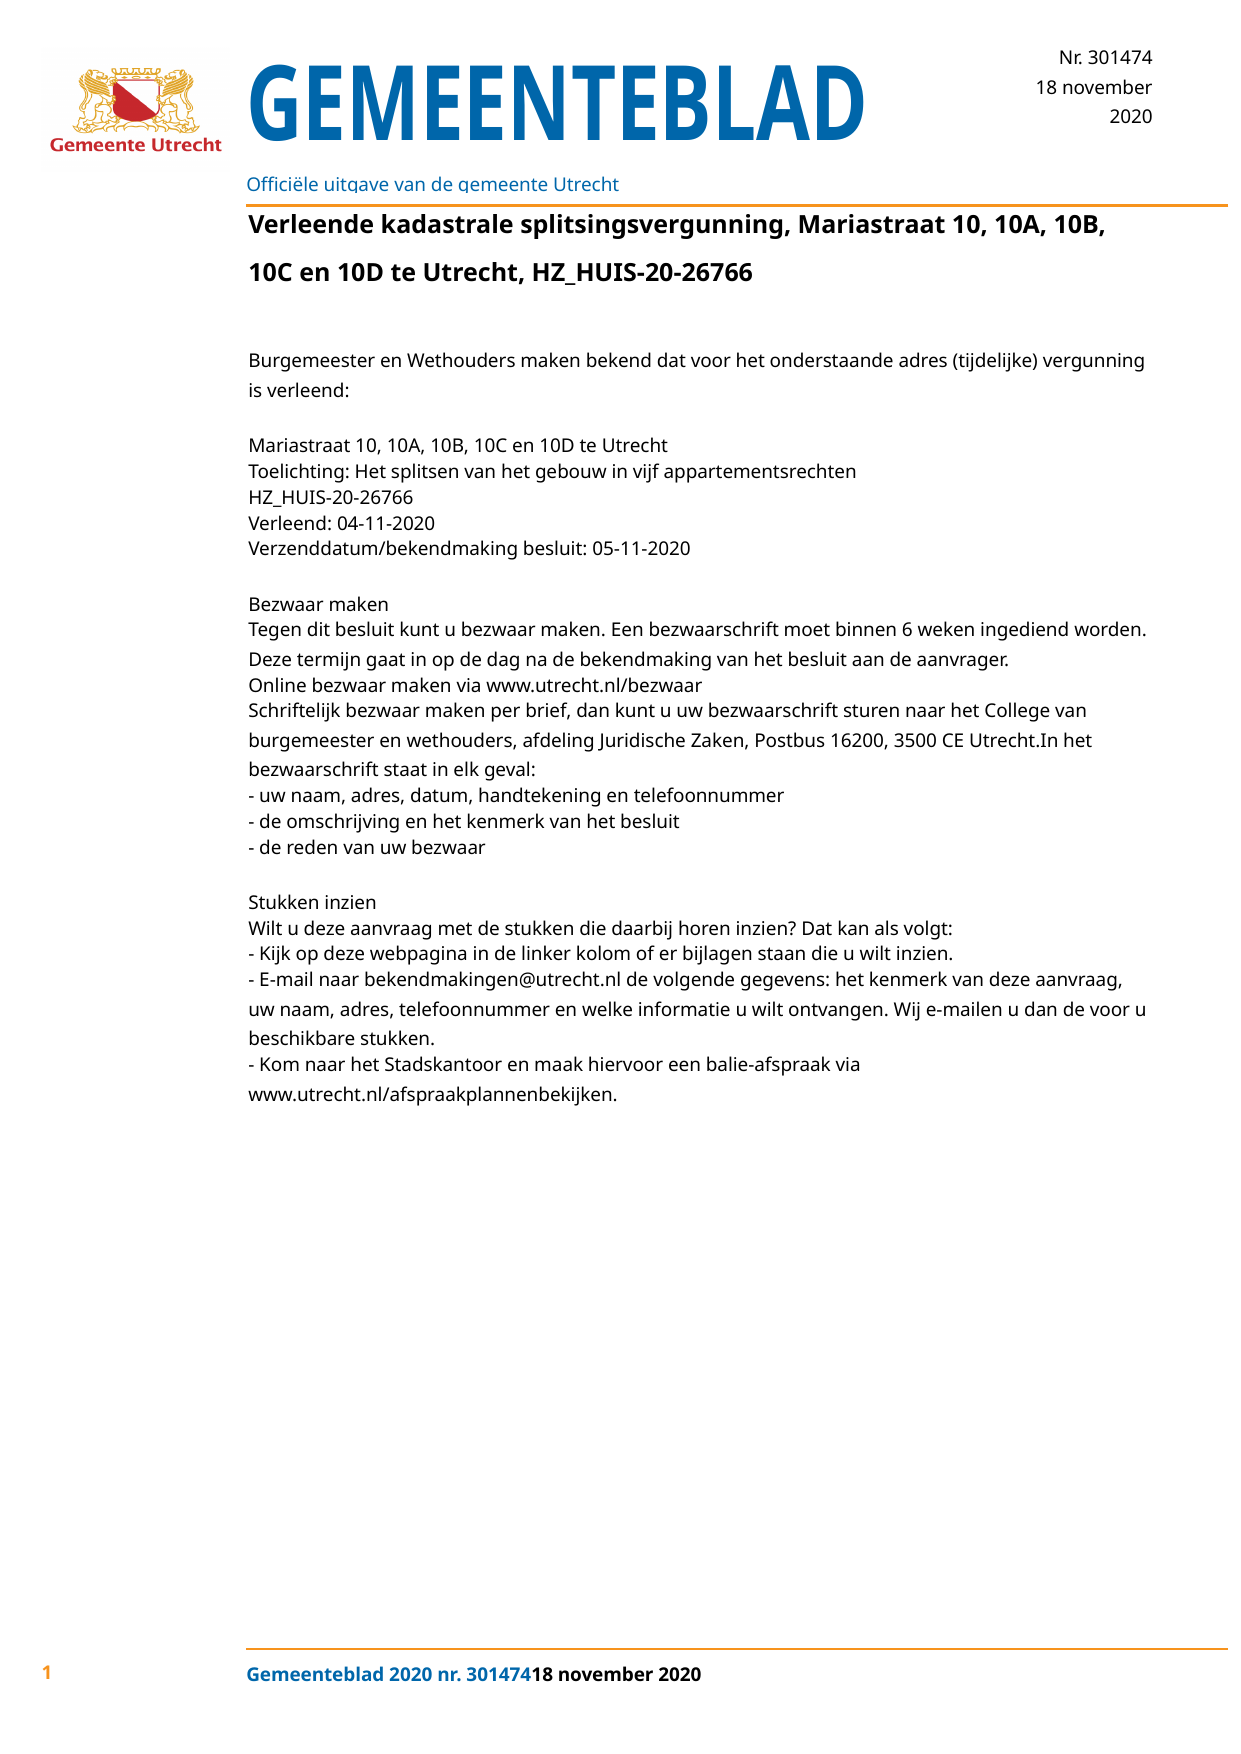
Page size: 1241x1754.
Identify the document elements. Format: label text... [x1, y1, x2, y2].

table_cell - de reden van uw bezwaar [248, 834, 1152, 889]
picture [41, 47, 231, 172]
table_cell Tegen dit besluit kunt u bezwaar maken. Een bezwaarschrift moet binnen 6 weken ingediend worden. Deze termijn gaat in op de dag na de bekendmaking van het besluit aan de aanvrager. [248, 616, 1152, 672]
table_cell Mariastraat 10, 10A, 10B, 10C en 10D te Utrecht [248, 433, 1152, 458]
table_cell Online bezwaar maken via www.utrecht.nl/bezwaar [248, 672, 1152, 697]
table_cell - E-mail naar bekendmakingen@utrecht.nl de volgende gegevens: het kenmerk van deze aanvraag, uw naam, adres, telefoonnummer en welke informatie u wilt ontvangen. Wij e-mailen u dan de voor u beschikbare stukken. [248, 966, 1152, 1051]
table_cell Stukken inzien [248, 889, 1152, 915]
table_cell Schriftelijk bezwaar maken per brief, dan kunt u uw bezwaarschrift sturen naar het College van burgemeester en wethouders, afdeling Juridische Zaken, Postbus 16200, 3500 CE Utrecht.In het bezwaarschrift staat in elk geval: [248, 698, 1152, 782]
table_cell - Kom naar het Stadskantoor en maak hiervoor een balie-afspraak via www.utrecht.nl/afspraakplannenbekijken. [248, 1051, 1152, 1107]
table_cell Verleend: 04-11-2020 [248, 510, 1152, 535]
table_cell [248, 1107, 1152, 1132]
table_cell Verzenddatum/bekendmaking besluit: 05-11-2020 [248, 535, 1152, 591]
table_cell Bezwaar maken [248, 591, 1152, 616]
table_header Burgemeester en Wethouders maken bekend dat voor het onderstaande adres (tijdelijke) vergunning is verleend: [248, 348, 1152, 432]
text Verleende kadastrale splitsingsvergunning, Mariastraat 10, 10A, 10B, 10C en 10D te Utrecht, HZ_HUIS-20-26766 [248, 207, 1152, 288]
table_cell Wilt u deze aanvraag met de stukken die daarbij horen inzien? Dat kan als volgt: [248, 915, 1152, 941]
table_cell - uw naam, adres, datum, handtekening en telefoonnummer [248, 783, 1152, 808]
table_cell - Kijk op deze webpagina in de linker kolom of er bijlagen staan die u wilt inzien. [248, 941, 1152, 966]
table_cell - de omschrijving en het kenmerk van het besluit [248, 808, 1152, 834]
table_cell Toelichting: Het splitsen van het gebouw in vijf appartementsrechten [248, 458, 1152, 484]
table_cell HZ_HUIS-20-26766 [248, 484, 1152, 510]
